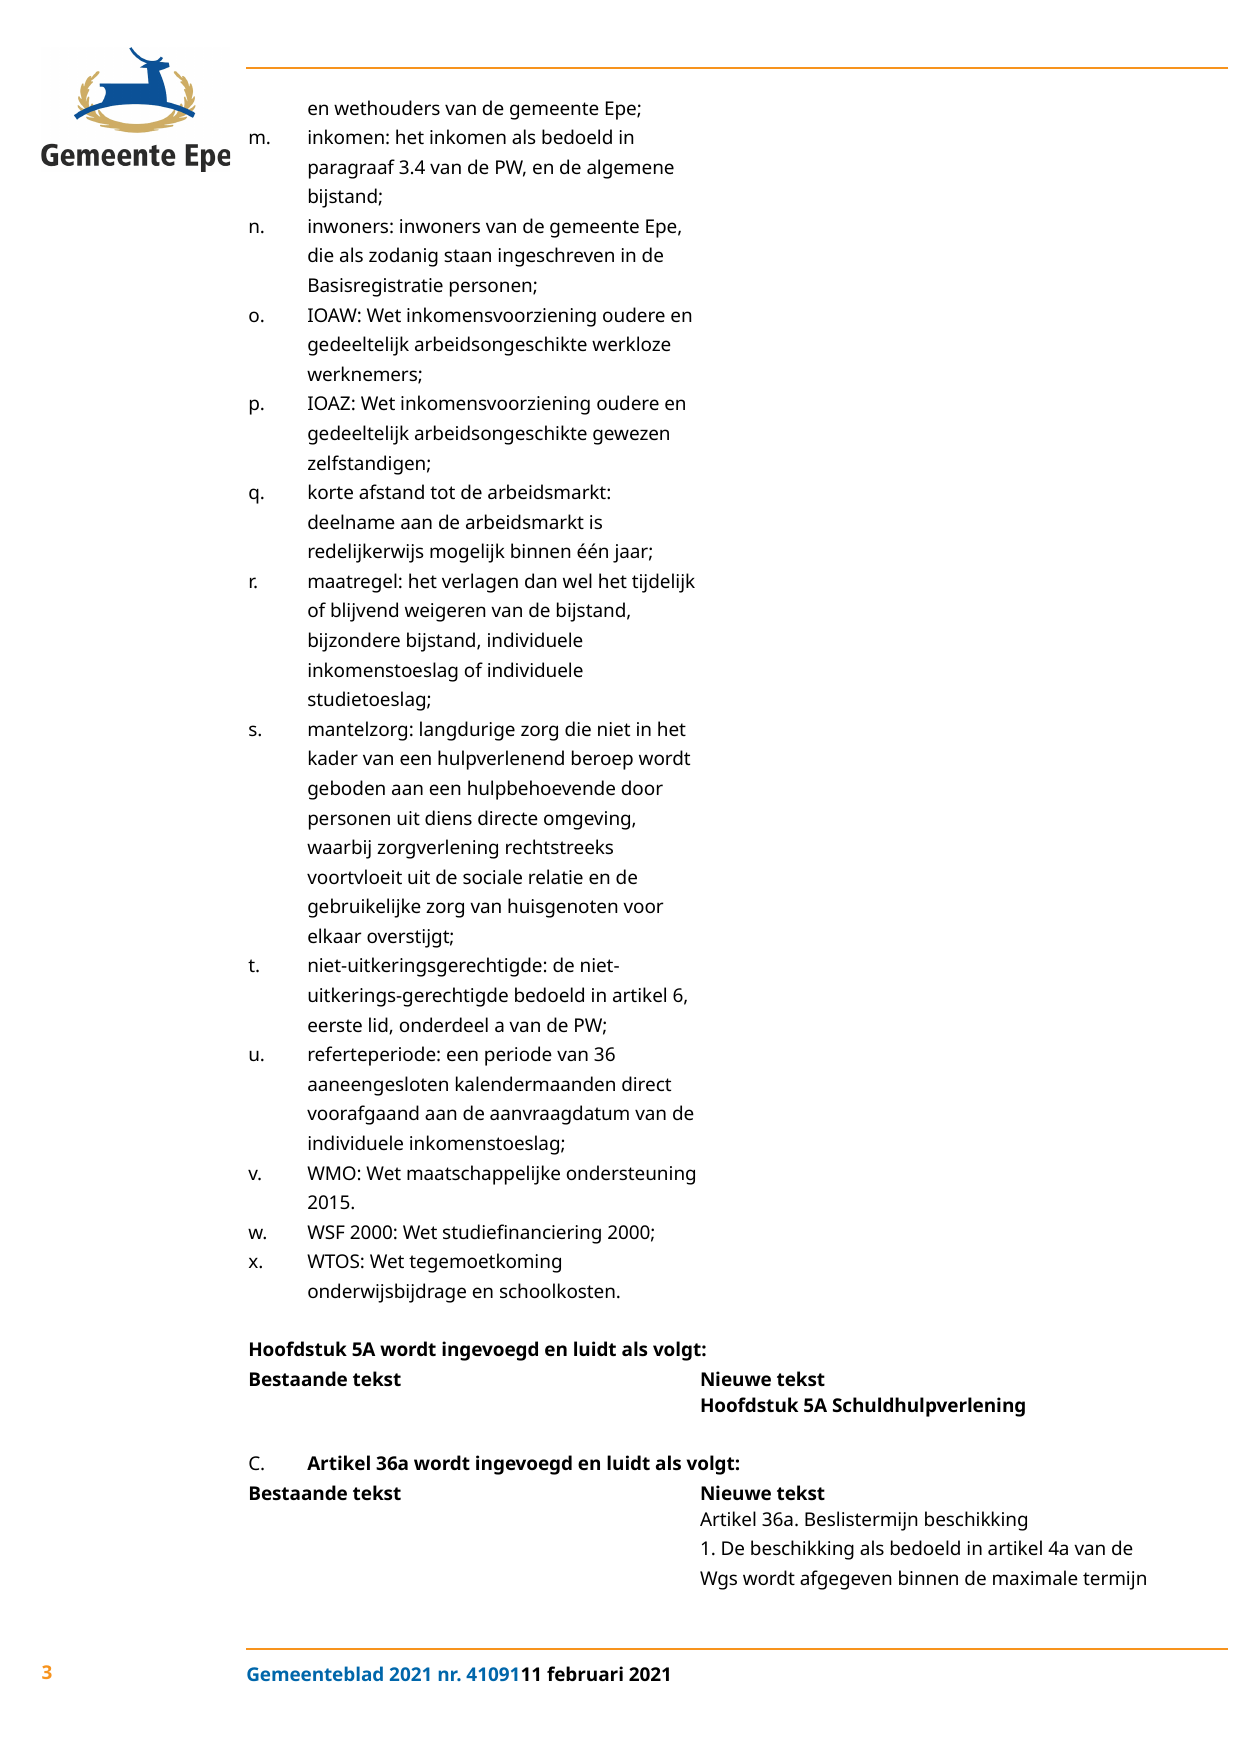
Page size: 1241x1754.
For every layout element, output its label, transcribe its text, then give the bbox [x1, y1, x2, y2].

table_cell Artikel 36a. Beslistermijn beschikking 1. De beschikking als bedoeld in artikel 4a van de Wgs wordt afgegeven binnen de maximale termijn [700, 1506, 1152, 1591]
table_header Bestaande tekst [248, 1366, 700, 1392]
table_cell [700, 95, 1152, 1304]
table_cell [248, 1392, 700, 1418]
table_cell en wethouders van de gemeente Epe; inkomen: het inkomen als bedoeld in paragraaf 3.4 van de PW, en de algemene bijstand; inwoners: inwoners van de gemeente Epe, die als zodanig staan ingeschreven in de Basisregistratie personen; IOAW: Wet inkomensvoorziening oudere en gedeeltelijk arbeidsongeschikte werkloze werknemers; IOAZ: Wet inkomensvoorziening oudere en gedeeltelijk arbeidsongeschikte gewezen zelfstandigen; korte afstand tot de arbeidsmarkt: deelname aan de arbeidsmarkt is redelijkerwijs mogelijk binnen één jaar; maatregel: het verlagen dan wel het tijdelijk of blijvend weigeren van de bijstand, bijzondere bijstand, individuele inkomenstoeslag of individuele studietoeslag; mantelzorg: langdurige zorg die niet in het kader van een hulpverlenend beroep wordt geboden aan een hulpbehoevende door personen uit diens directe omgeving, waarbij zorgverlening rechtstreeks voortvloeit uit de sociale relatie en de gebruikelijke zorg van huisgenoten voor elkaar overstijgt; niet-uitkeringsgerechtigde: de niet-uitkerings-gerechtigde bedoeld in artikel 6, eerste lid, onderdeel a van de PW; referteperiode: een periode van 36 aaneengesloten kalendermaanden direct voorafgaand aan de aanvraagdatum van de individuele inkomenstoeslag; WMO: Wet maatschappelijke ondersteuning 2015. WSF 2000: Wet studiefinanciering 2000; WTOS: Wet tegemoetkoming onderwijsbijdrage en schoolkosten. [248, 95, 700, 1304]
table_cell [248, 1506, 700, 1591]
list Artikel 36a wordt ingevoegd en luidt als volgt: [248, 1451, 1152, 1476]
table_header Bestaande tekst [248, 1480, 700, 1506]
text Hoofdstuk 5A wordt ingevoegd en luidt als volgt: [248, 1337, 1152, 1362]
table_header Nieuwe tekst [700, 1366, 1152, 1392]
picture [41, 47, 231, 172]
table_cell Hoofdstuk 5A Schuldhulpverlening [700, 1392, 1152, 1418]
table_header Nieuwe tekst [700, 1480, 1152, 1506]
